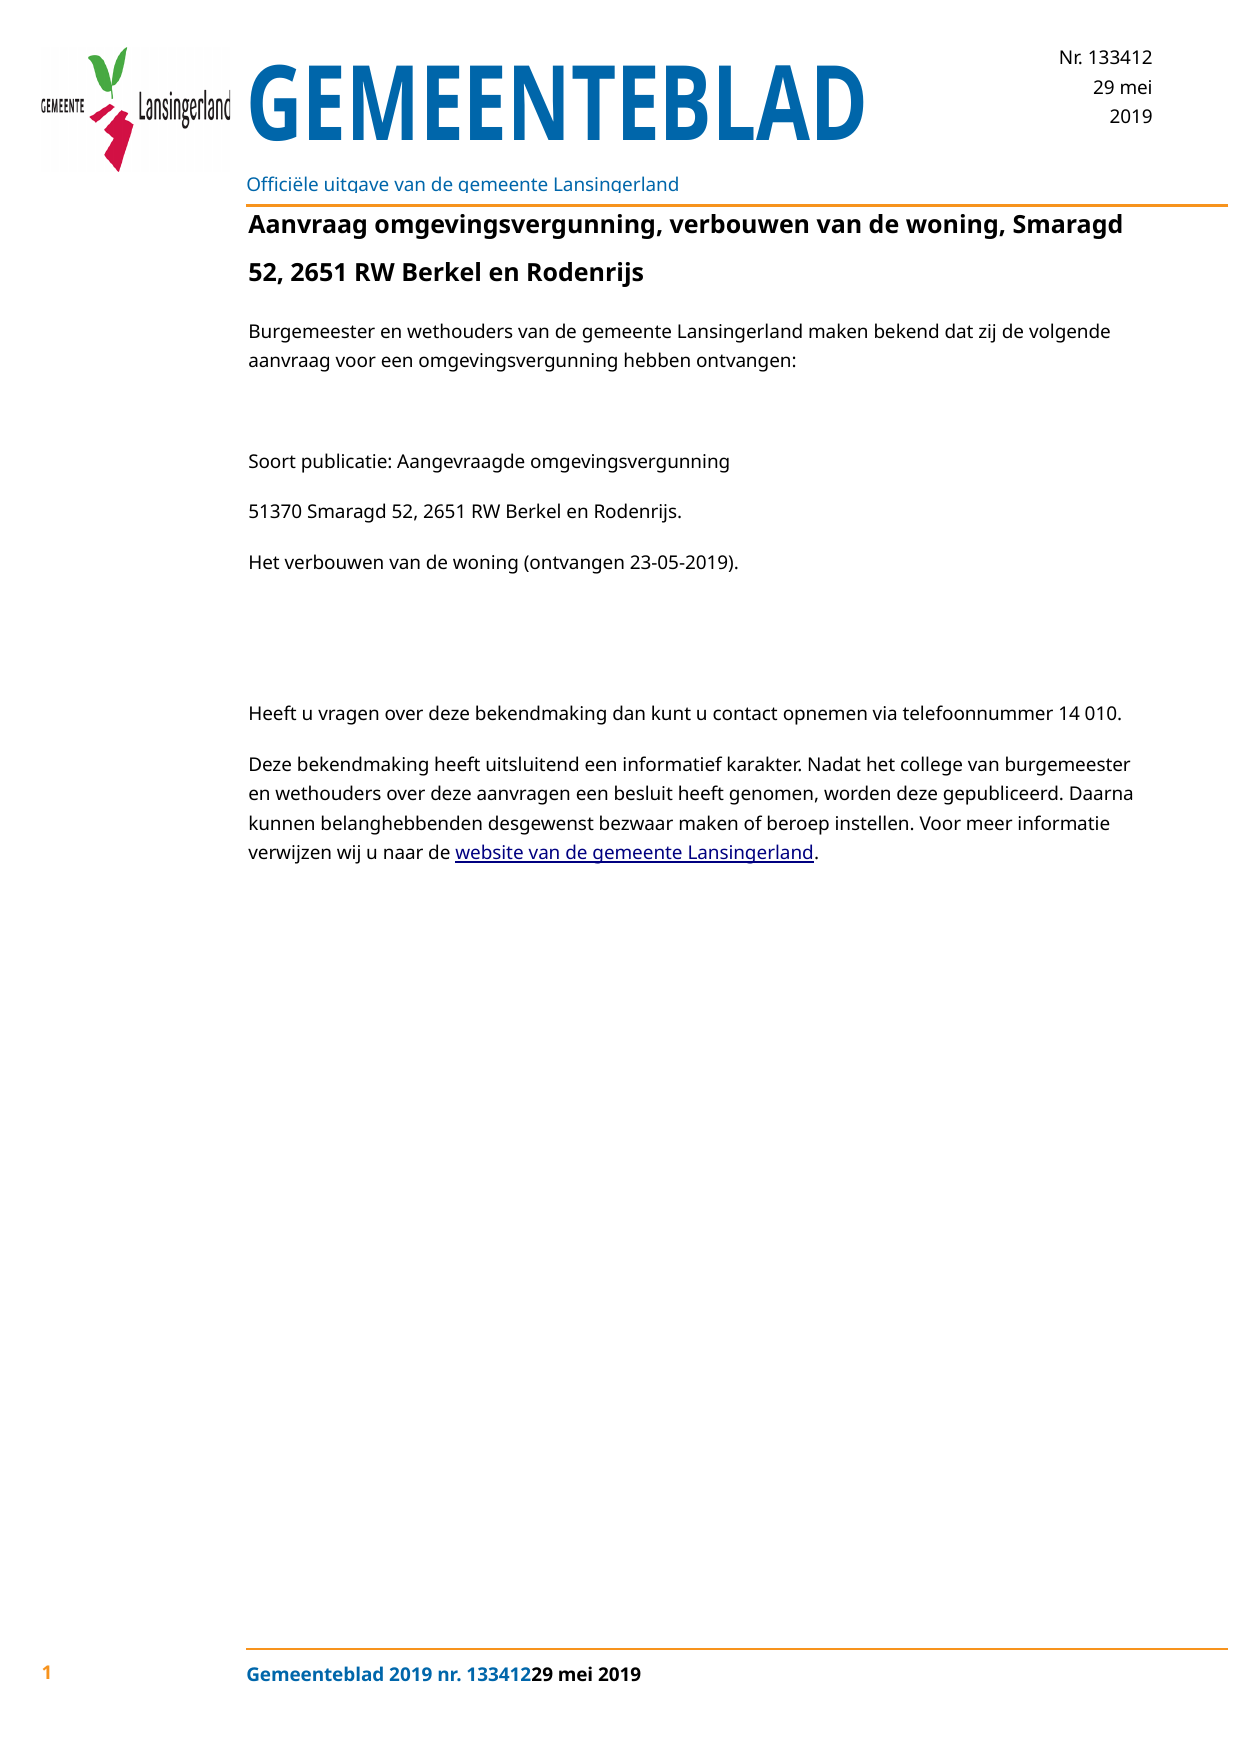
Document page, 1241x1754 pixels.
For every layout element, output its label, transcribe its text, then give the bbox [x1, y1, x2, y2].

text Soort publicatie: Aangevraagde omgevingsvergunning [248, 448, 1152, 474]
text Heeft u vragen over deze bekendmaking dan kunt u contact opnemen via telefoonnummer 14 010. [248, 700, 1152, 726]
text Het verbouwen van de woning (ontvangen 23-05-2019). [248, 549, 1152, 575]
text Burgemeester en wethouders van de gemeente Lansingerland maken bekend dat zij de volgende aanvraag voor een omgevingsvergunning hebben ontvangen: [248, 318, 1152, 373]
text Aanvraag omgevingsvergunning, verbouwen van de woning, Smaragd 52, 2651 RW Berkel en Rodenrijs [248, 207, 1152, 288]
text Deze bekendmaking heeft uitsluitend een informatief karakter. Nadat het college van burgemeester en wethouders over deze aanvragen een besluit heeft genomen, worden deze gepubliceerd. Daarna kunnen belanghebbenden desgewenst bezwaar maken of beroep instellen. Voor meer informatie verwijzen wij u naar de website van de gemeente Lansingerland. [248, 751, 1152, 865]
picture [41, 47, 231, 172]
text 51370 Smaragd 52, 2651 RW Berkel en Rodenrijs. [248, 499, 1152, 524]
